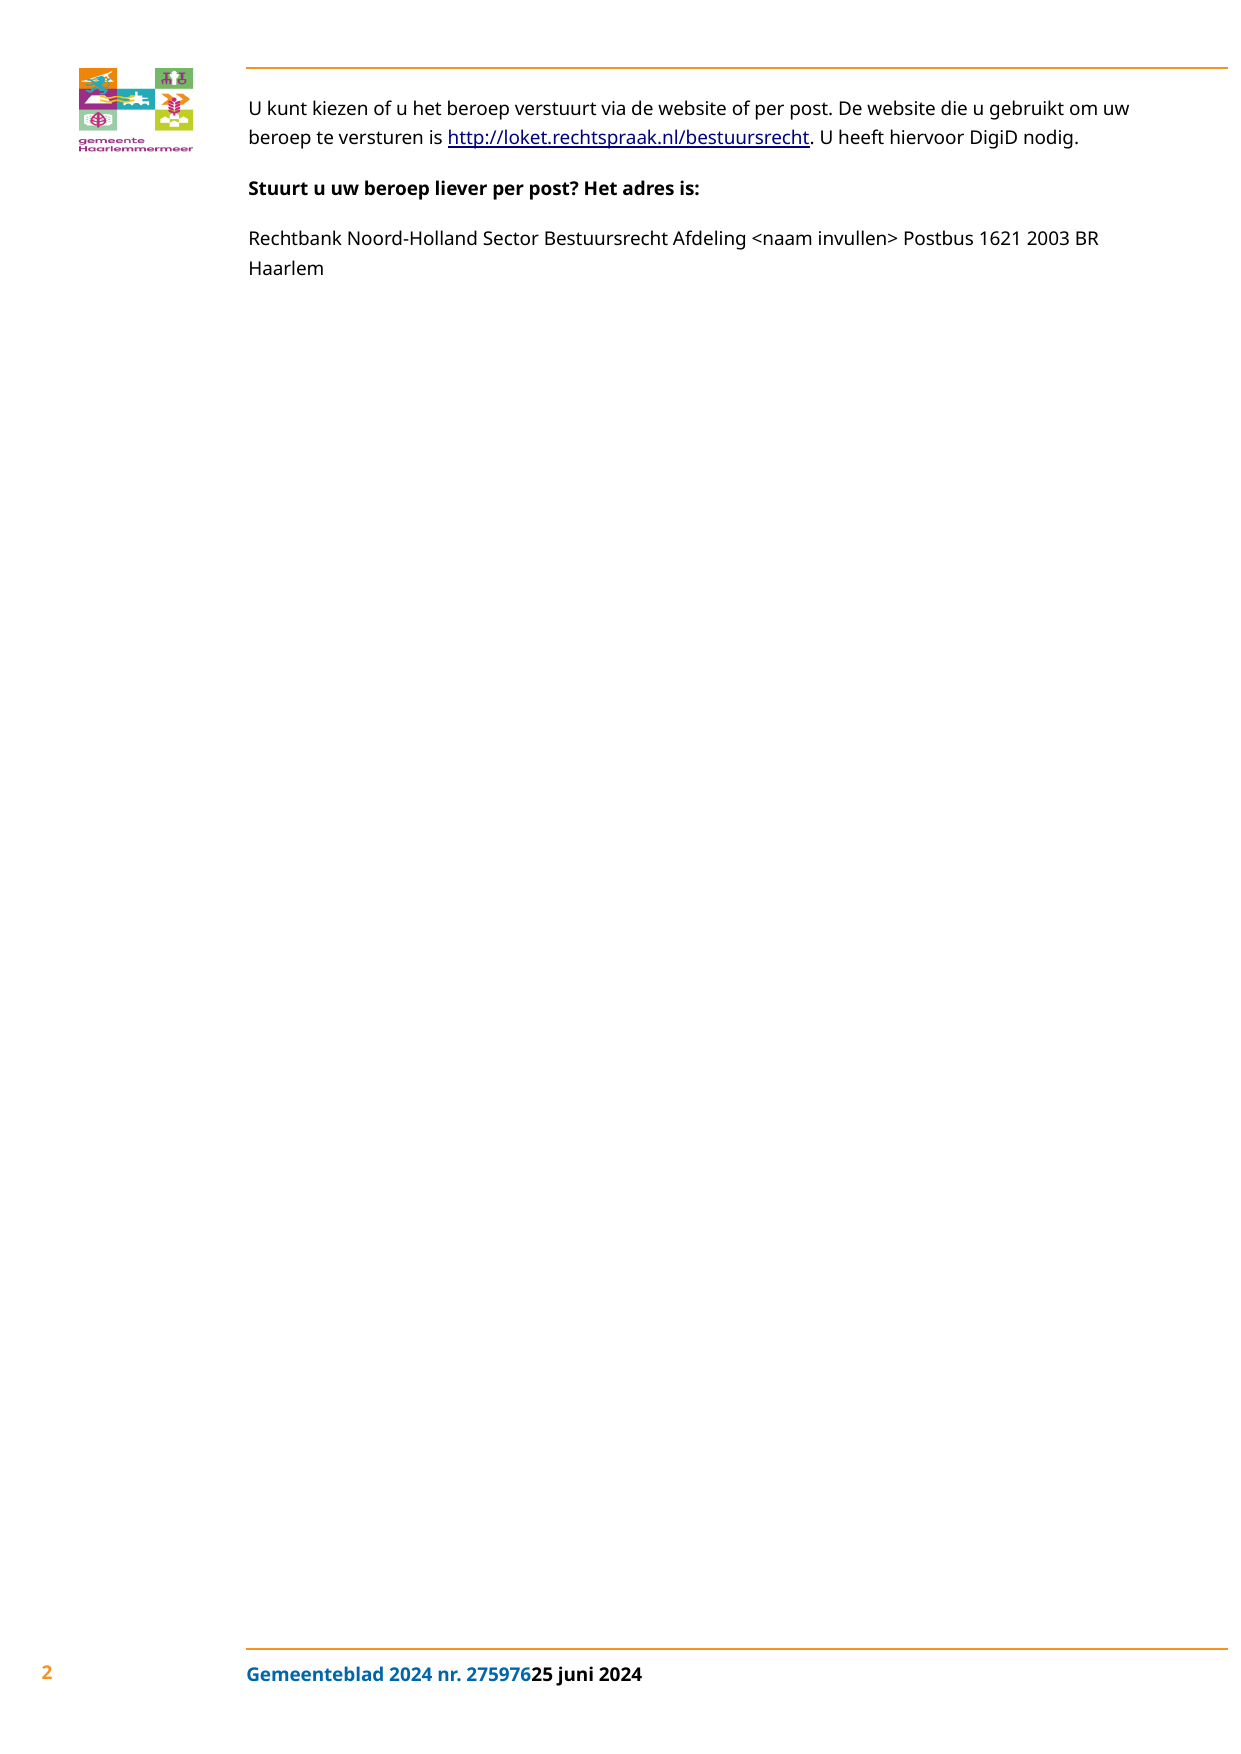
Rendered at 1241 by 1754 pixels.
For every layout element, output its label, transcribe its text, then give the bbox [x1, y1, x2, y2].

picture [41, 47, 231, 172]
text U kunt kiezen of u het beroep verstuurt via de website of per post. De website die u gebruikt om uw beroep te versturen is http://loket.rechtspraak.nl/bestuursrecht. U heeft hiervoor DigiD nodig. [248, 95, 1152, 150]
text Rechtbank Noord-Holland Sector Bestuursrecht Afdeling <naam invullen> Postbus 1621 2003 BR Haarlem [248, 225, 1152, 281]
text Stuurt u uw beroep liever per post? Het adres is: [248, 175, 1152, 201]
